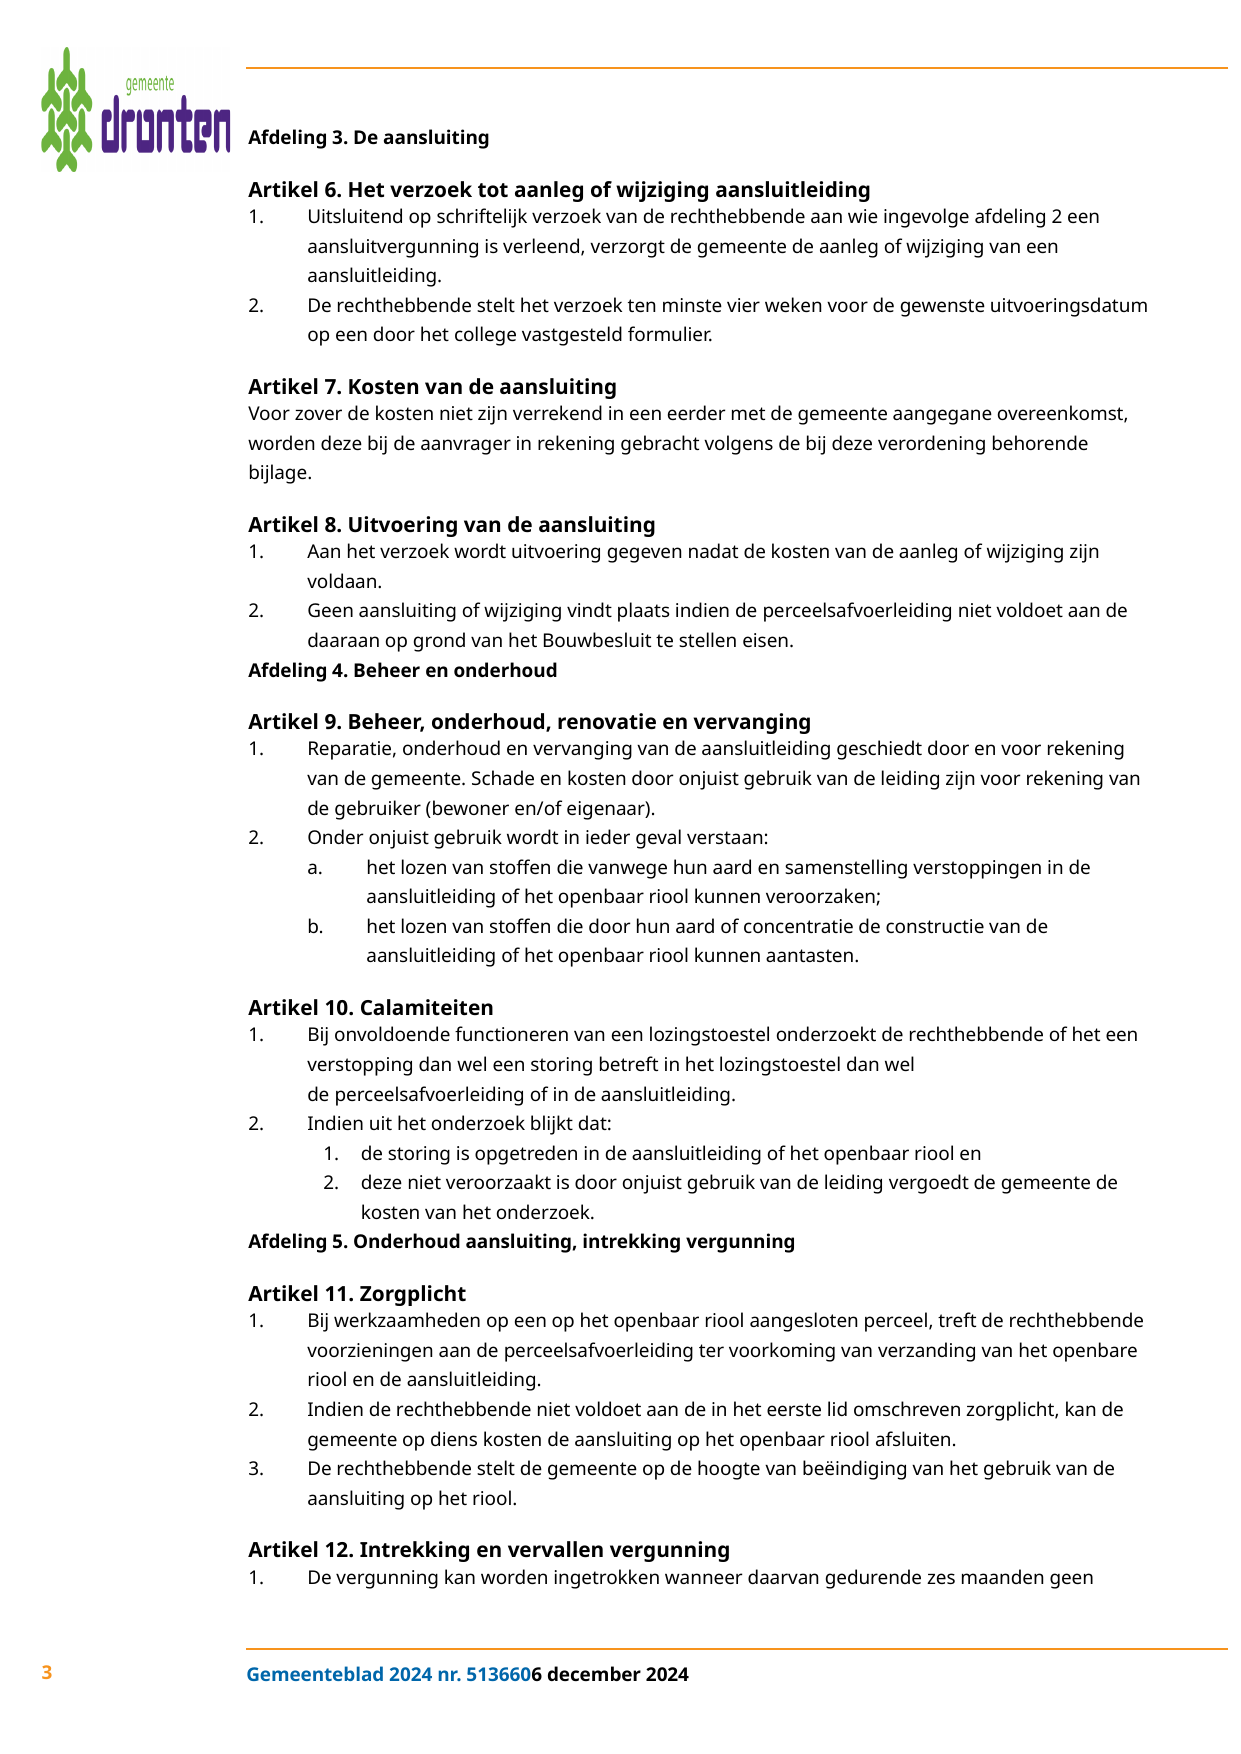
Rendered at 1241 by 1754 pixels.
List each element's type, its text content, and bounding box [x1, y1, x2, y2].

text Artikel 10. Calamiteiten [248, 993, 1152, 1022]
list Bij onvoldoende functioneren van een lozingstoestel onderzoekt de rechthebbende of het een verstopping dan wel een storing betreft in het lozingstoestel dan wel de perceelsafvoerleiding of in de aansluitleiding. [248, 1022, 1152, 1106]
list deze niet veroorzaakt is door onjuist gebruik van de leiding vergoedt de gemeente de kosten van het onderzoek. [323, 1169, 1152, 1225]
list Indien de rechthebbende niet voldoet aan de in het eerste lid omschreven zorgplicht, kan de gemeente op diens kosten de aansluiting op het openbaar riool afsluiten. [248, 1396, 1152, 1452]
text Artikel 9. Beheer, onderhoud, renovatie en vervanging [248, 707, 1152, 736]
text Artikel 8. Uitvoering van de aansluiting [248, 510, 1152, 538]
list Indien uit het onderzoek blijkt dat: [248, 1110, 1152, 1136]
list Uitsluitend op schriftelijk verzoek van de rechthebbende aan wie ingevolge afdeling 2 een aansluitvergunning is verleend, verzorgt de gemeente de aanleg of wijziging van een aansluitleiding. [248, 203, 1152, 288]
text Artikel 11. Zorgplicht [248, 1279, 1152, 1307]
list Reparatie, onderhoud en vervanging van de aansluitleiding geschiedt door en voor rekening van de gemeente. Schade en kosten door onjuist gebruik van de leiding zijn voor rekening van de gebruiker (bewoner en/of eigenaar). [248, 736, 1152, 821]
text Afdeling 4. Beheer en onderhoud [248, 657, 1152, 682]
list De vergunning kan worden ingetrokken wanneer daarvan gedurende zes maanden geen [248, 1564, 1152, 1589]
list de storing is opgetreden in de aansluitleiding of het openbaar riool en [323, 1140, 1152, 1166]
text Voor zover de kosten niet zijn verrekend in een eerder met de gemeente aangegane overeenkomst, worden deze bij de aanvrager in rekening gebracht volgens de bij deze verordening behorende bijlage. [248, 400, 1152, 485]
list De rechthebbende stelt de gemeente op de hoogte van beëindiging van het gebruik van de aansluiting op het riool. [248, 1455, 1152, 1511]
text Artikel 6. Het verzoek tot aanleg of wijziging aansluitleiding [248, 175, 1152, 203]
list het lozen van stoffen die door hun aard of concentratie de constructie van de aansluitleiding of het openbaar riool kunnen aantasten. [307, 913, 1152, 968]
text Afdeling 3. De aansluiting [248, 124, 1152, 150]
list Geen aansluiting of wijziging vindt plaats indien de perceelsafvoerleiding niet voldoet aan de daaraan op grond van het Bouwbesluit te stellen eisen. [248, 598, 1152, 653]
text Artikel 12. Intrekking en vervallen vergunning [248, 1535, 1152, 1564]
list De rechthebbende stelt het verzoek ten minste vier weken voor de gewenste uitvoeringsdatum op een door het college vastgesteld formulier. [248, 292, 1152, 347]
list Onder onjuist gebruik wordt in ieder geval verstaan: [248, 824, 1152, 850]
list Bij werkzaamheden op een op het openbaar riool aangesloten perceel, treft de rechthebbende voorzieningen aan de perceelsafvoerleiding ter voorkoming van verzanding van het openbare riool en de aansluitleiding. [248, 1307, 1152, 1392]
text Afdeling 5. Onderhoud aansluiting, intrekking vergunning [248, 1229, 1152, 1254]
text Artikel 7. Kosten van de aansluiting [248, 372, 1152, 400]
list het lozen van stoffen die vanwege hun aard en samenstelling verstoppingen in de aansluitleiding of het openbaar riool kunnen veroorzaken; [307, 854, 1152, 909]
picture [41, 47, 231, 172]
list Aan het verzoek wordt uitvoering gegeven nadat de kosten van de aanleg of wijziging zijn voldaan. [248, 538, 1152, 594]
